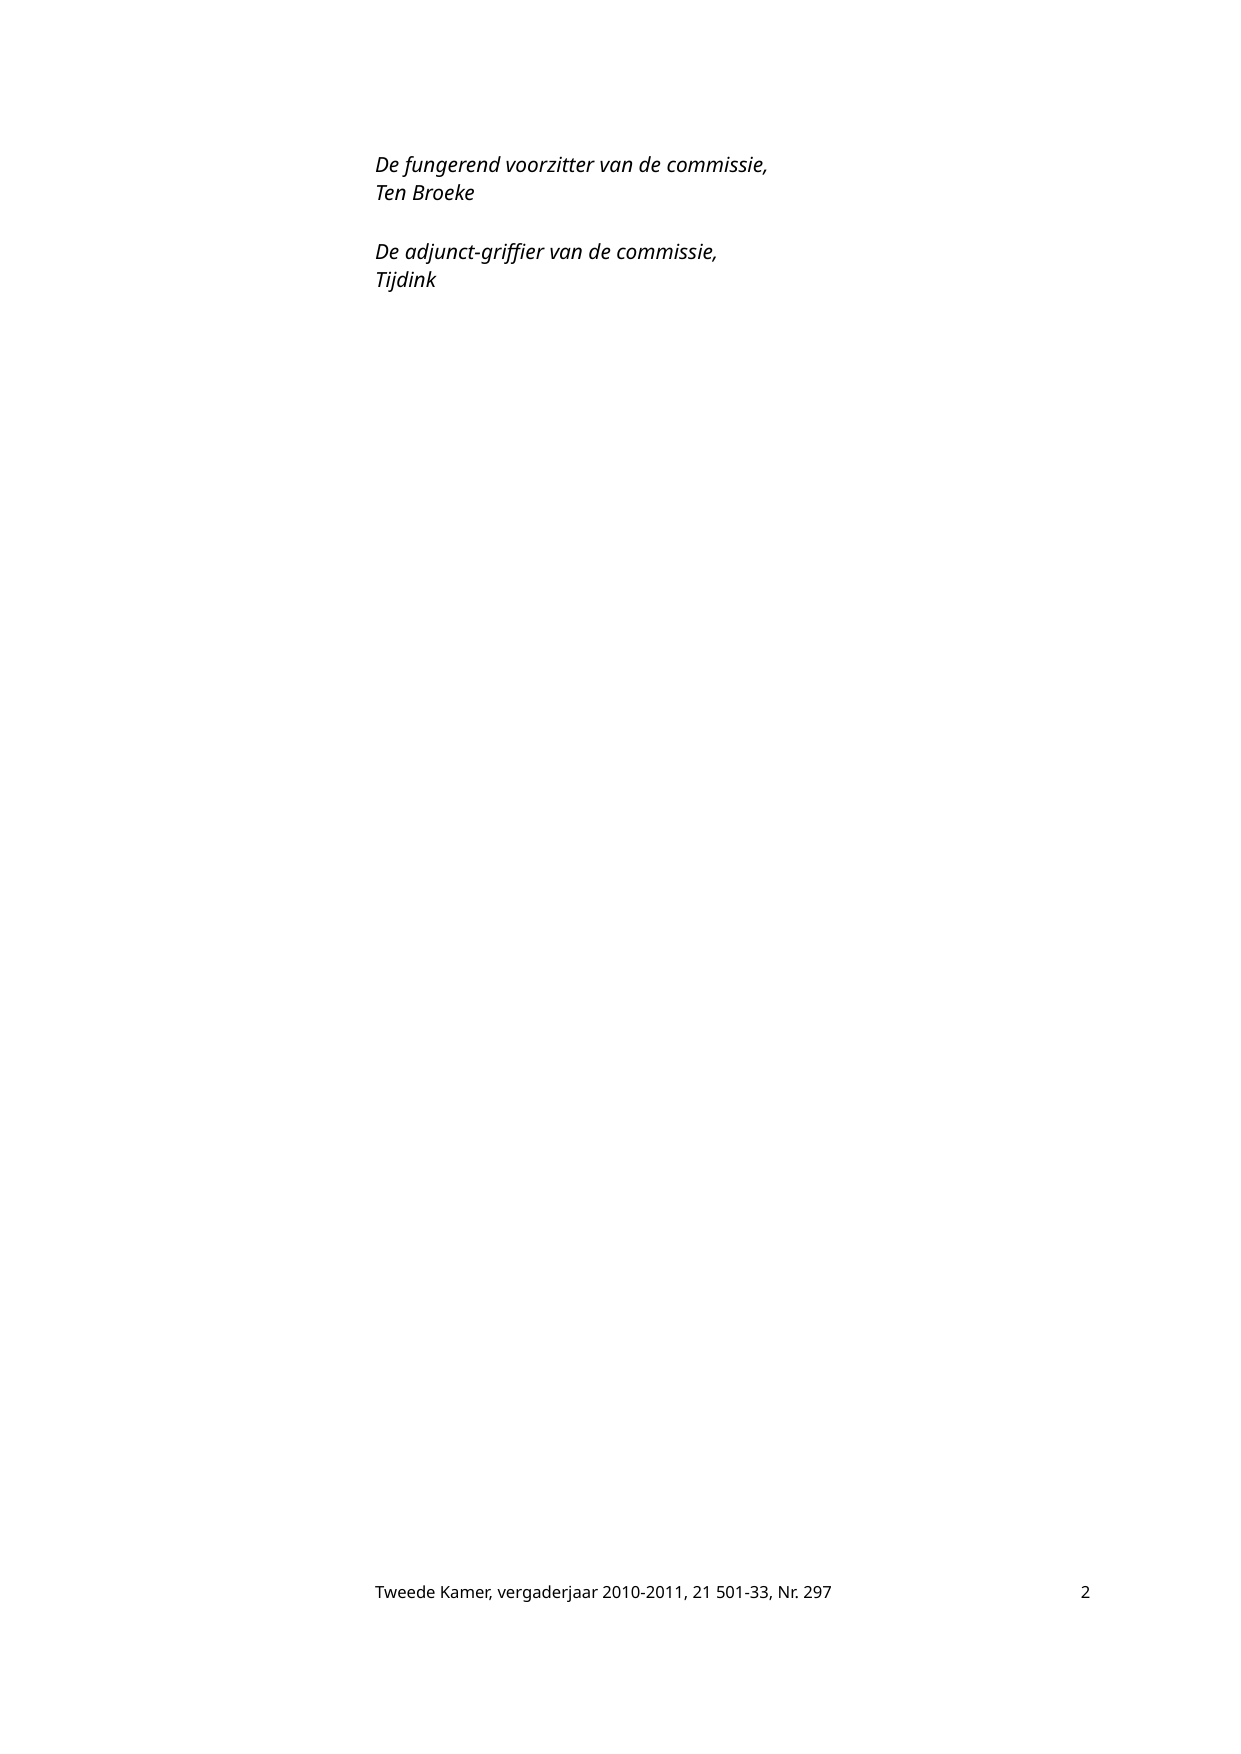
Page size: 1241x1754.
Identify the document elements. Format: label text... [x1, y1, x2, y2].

text De fungerend voorzitter van de commissie, [375, 150, 1090, 178]
text De adjunct-griffier van de commissie, [375, 237, 1090, 265]
text Tijdink [375, 265, 1090, 294]
text Ten Broeke [375, 178, 1090, 207]
